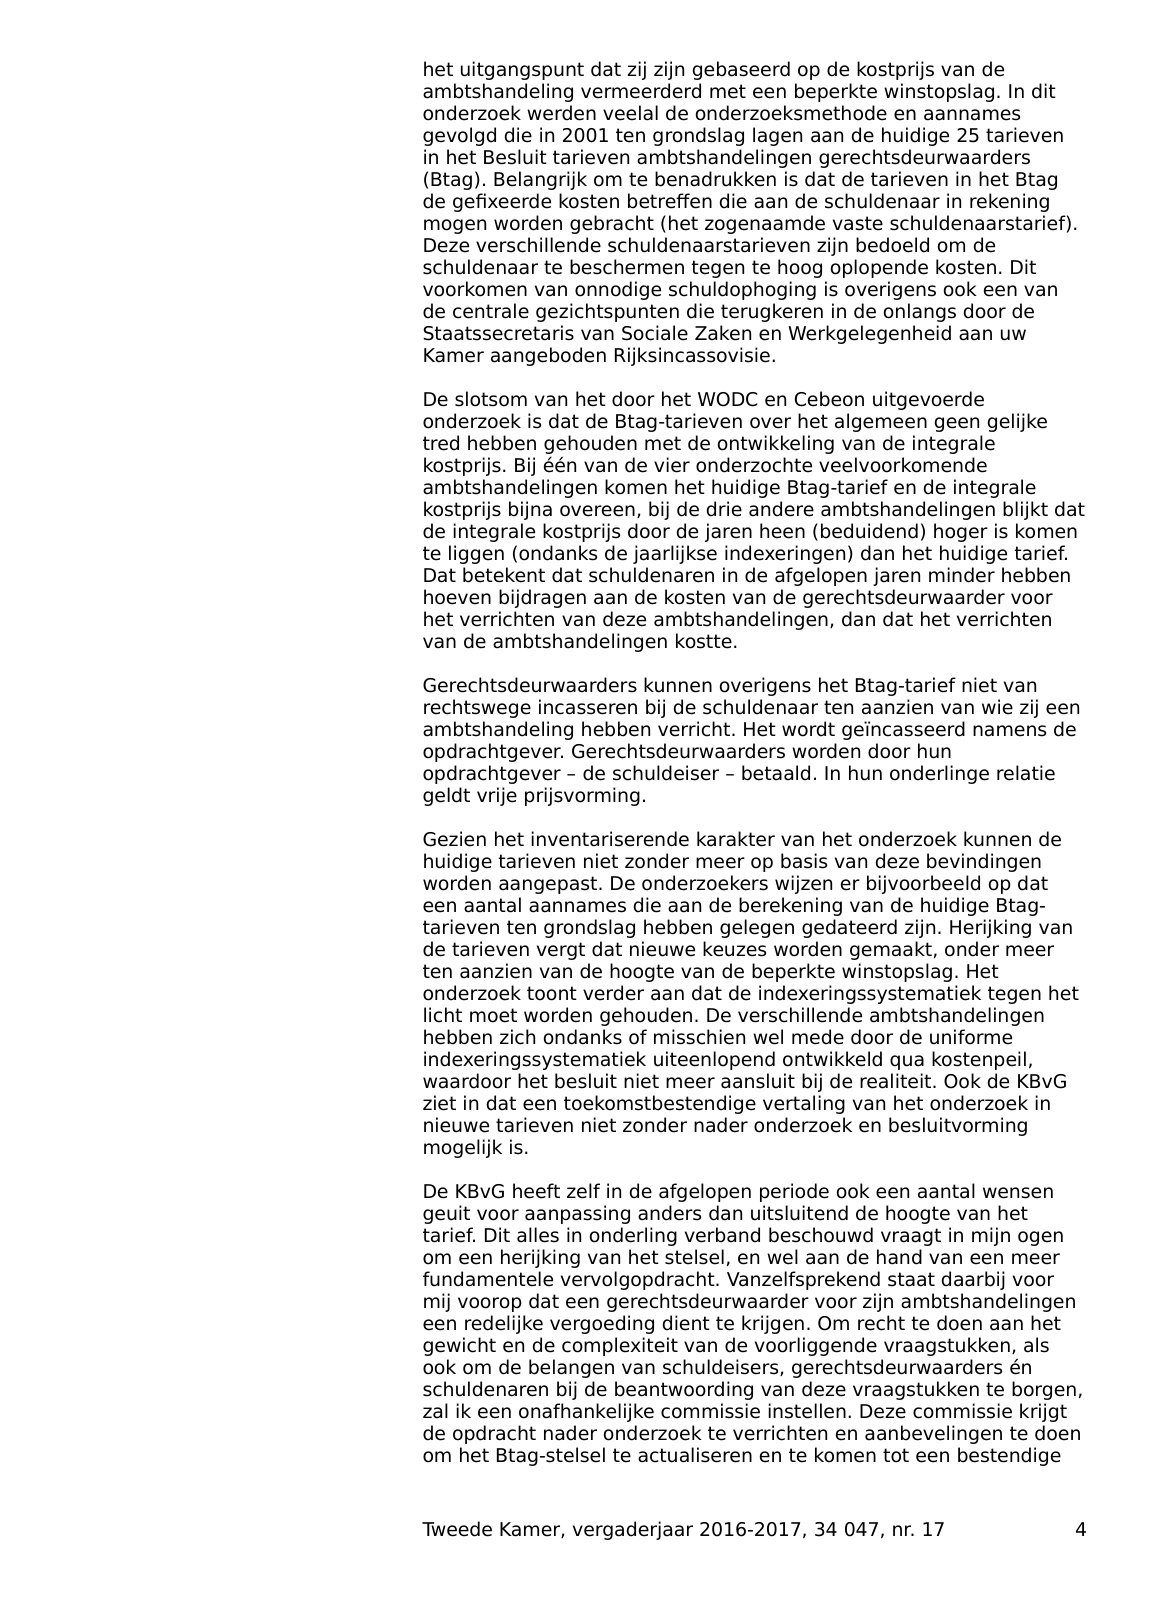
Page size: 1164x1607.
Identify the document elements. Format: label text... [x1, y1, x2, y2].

text Gerechtsdeurwaarders kunnen overigens het Btag-tarief niet van rechtswege incasseren bij de schuldenaar ten aanzien van wie zij een ambtshandeling hebben verricht. Het wordt geïncasseerd namens de opdrachtgever. Gerechtsdeurwaarders worden door hun opdrachtgever – de schuldeiser – betaald. In hun onderlinge relatie geldt vrije prijsvorming. [422, 675, 1087, 807]
text De slotsom van het door het WODC en Cebeon uitgevoerde onderzoek is dat de Btag-tarieven over het algemeen geen gelijke tred hebben gehouden met de ontwikkeling van de integrale kostprijs. Bij één van de vier onderzochte veelvoorkomende ambtshandelingen komen het huidige Btag-tarief en de integrale kostprijs bijna overeen, bij de drie andere ambtshandelingen blijkt dat de integrale kostprijs door de jaren heen (beduidend) hoger is komen te liggen (ondanks de jaarlijkse indexeringen) dan het huidige tarief. Dat betekent dat schuldenaren in de afgelopen jaren minder hebben hoeven bijdragen aan de kosten van de gerechtsdeurwaarder voor het verrichten van deze ambtshandelingen, dan dat het verrichten van de ambtshandelingen kostte. [422, 389, 1087, 653]
text het uitgangspunt dat zij zijn gebaseerd op de kostprijs van de ambtshandeling vermeerderd met een beperkte winstopslag. In dit onderzoek werden veelal de onderzoeksmethode en aannames gevolgd die in 2001 ten grondslag lagen aan de huidige 25 tarieven in het Besluit tarieven ambtshandelingen gerechtsdeurwaarders (Btag). Belangrijk om te benadrukken is dat de tarieven in het Btag de gefixeerde kosten betreffen die aan de schuldenaar in rekening mogen worden gebracht (het zogenaamde vaste schuldenaarstarief). Deze verschillende schuldenaarstarieven zijn bedoeld om de schuldenaar te beschermen tegen te hoog oplopende kosten. Dit voorkomen van onnodige schuldophoging is overigens ook een van de centrale gezichtspunten die terugkeren in de onlangs door de Staatssecretaris van Sociale Zaken en Werkgelegenheid aan uw Kamer aangeboden Rijksincassovisie. [422, 59, 1087, 367]
text De KBvG heeft zelf in de afgelopen periode ook een aantal wensen geuit voor aanpassing anders dan uitsluitend de hoogte van het tarief. Dit alles in onderling verband beschouwd vraagt in mijn ogen om een herijking van het stelsel, en wel aan de hand van een meer fundamentele vervolgopdracht. Vanzelfsprekend staat daarbij voor mij voorop dat een gerechtsdeurwaarder voor zijn ambtshandelingen een redelijke vergoeding dient te krijgen. Om recht te doen aan het gewicht en de complexiteit van de voorliggende vraagstukken, als ook om de belangen van schuldeisers, gerechtsdeurwaarders én schuldenaren bij de beantwoording van deze vraagstukken te borgen, zal ik een onafhankelijke commissie instellen. Deze commissie krijgt de opdracht nader onderzoek te verrichten en aanbevelingen te doen om het Btag-stelsel te actualiseren en te komen tot een bestendige [422, 1181, 1087, 1467]
text Gezien het inventariserende karakter van het onderzoek kunnen de huidige tarieven niet zonder meer op basis van deze bevindingen worden aangepast. De onderzoekers wijzen er bijvoorbeeld op dat een aantal aannames die aan de berekening van de huidige Btag-tarieven ten grondslag hebben gelegen gedateerd zijn. Herijking van de tarieven vergt dat nieuwe keuzes worden gemaakt, onder meer ten aanzien van de hoogte van de beperkte winstopslag. Het onderzoek toont verder aan dat de indexeringssystematiek tegen het licht moet worden gehouden. De verschillende ambtshandelingen hebben zich ondanks of misschien wel mede door de uniforme indexeringssystematiek uiteenlopend ontwikkeld qua kostenpeil, waardoor het besluit niet meer aansluit bij de realiteit. Ook de KBvG ziet in dat een toekomstbestendige vertaling van het onderzoek in nieuwe tarieven niet zonder nader onderzoek en besluitvorming mogelijk is. [422, 829, 1087, 1159]
